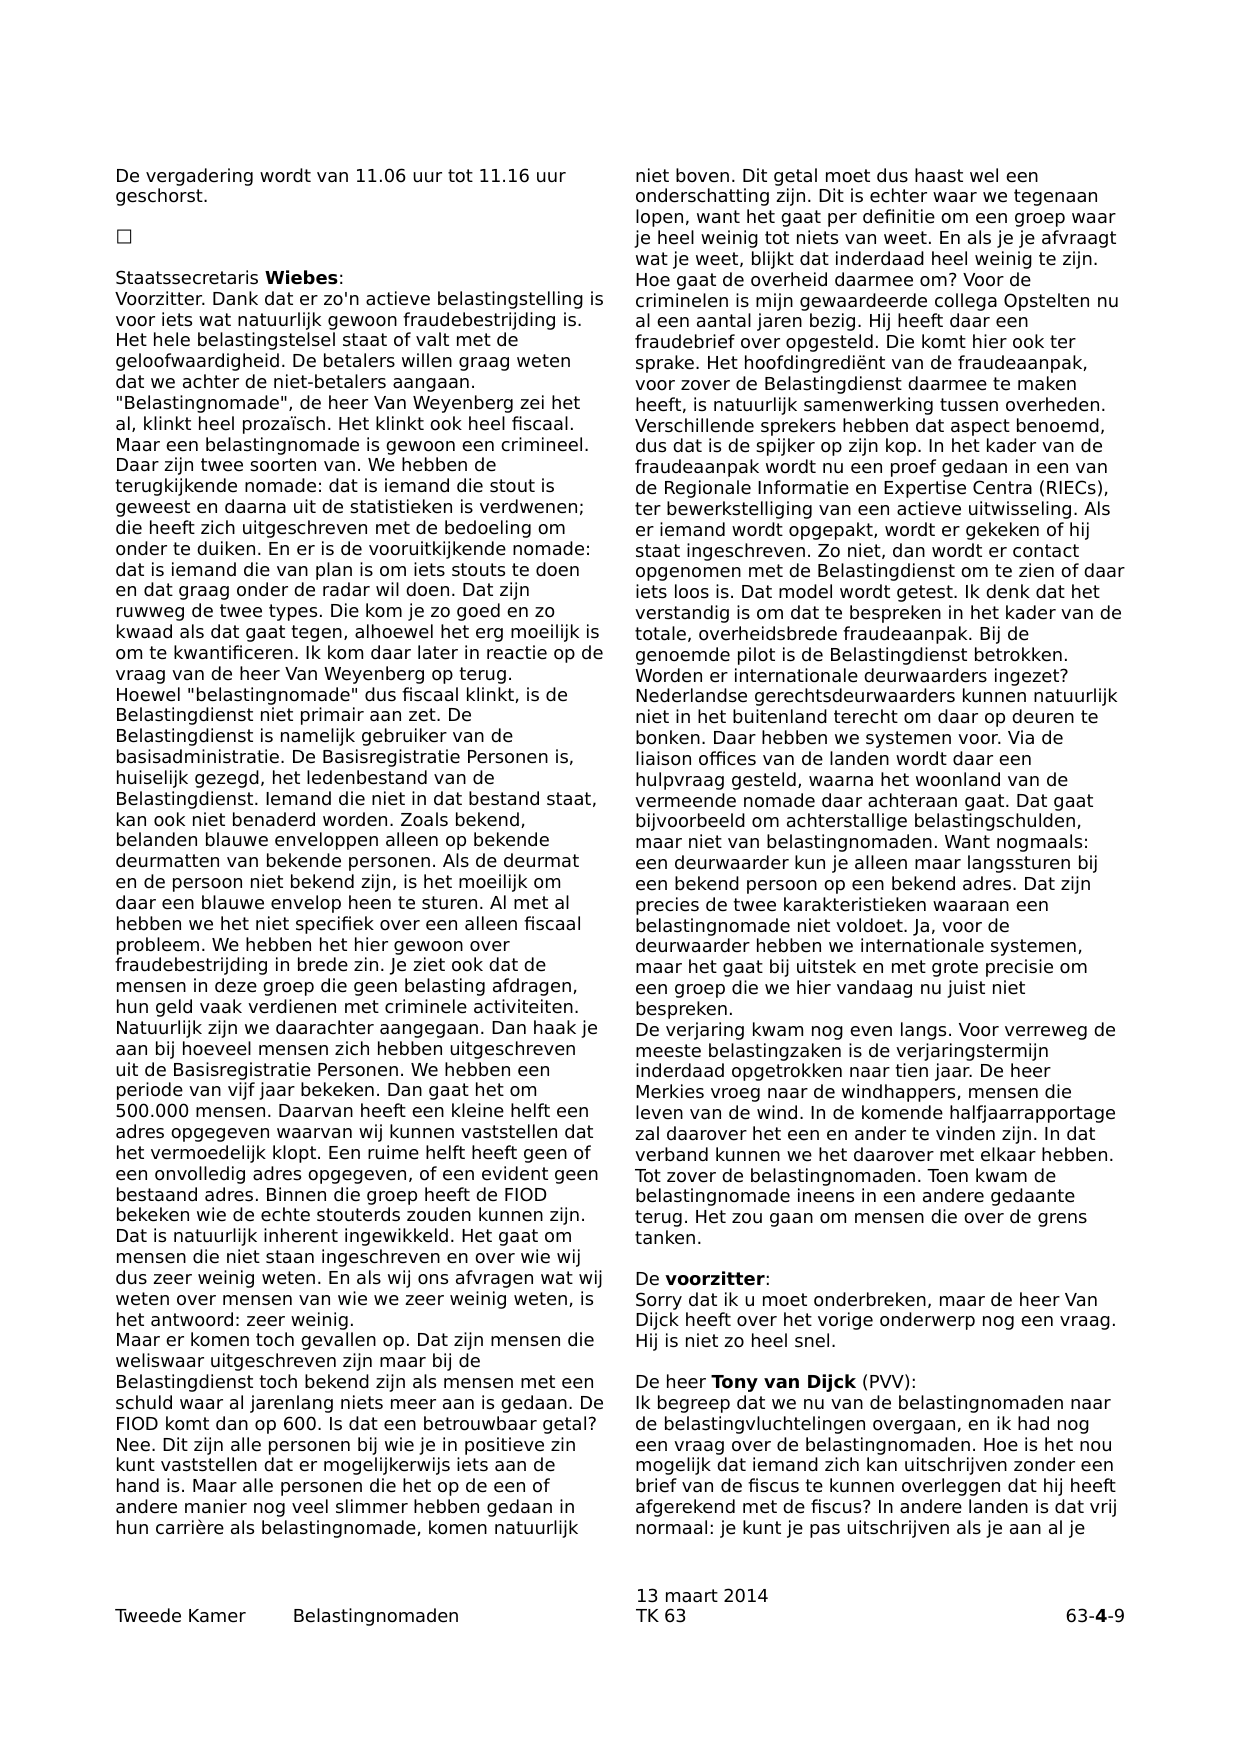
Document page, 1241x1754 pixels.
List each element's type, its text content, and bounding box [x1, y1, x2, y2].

text De voorzitter: [635, 1269, 1125, 1289]
text De verjaring kwam nog even langs. Voor verreweg de meeste belastingzaken is de verjaringstermijn inderdaad opgetrokken naar tien jaar. De heer Merkies vroeg naar de windhappers, mensen die leven van de wind. In de komende halfjaarrapportage zal daarover het een en ander te vinden zijn. In dat verband kunnen we het daarover met elkaar hebben. [635, 1019, 1125, 1165]
text Hoewel "belastingnomade" dus fiscaal klinkt, is de Belastingdienst niet primair aan zet. De Belastingdienst is namelijk gebruiker van de basisadministratie. De Basisregistratie Personen is, huiselijk gezegd, het ledenbestand van de Belastingdienst. Iemand die niet in dat bestand staat, kan ook niet benaderd worden. Zoals bekend, belanden blauwe enveloppen alleen op bekende deurmatten van bekende personen. Als de deurmat en de persoon niet bekend zijn, is het moeilijk om daar een blauwe envelop heen te sturen. Al met al hebben we het niet specifiek over een alleen fiscaal probleem. We hebben het hier gewoon over fraudebestrijding in brede zin. Je ziet ook dat de mensen in deze groep die geen belasting afdragen, hun geld vaak verdienen met criminele activiteiten. [115, 684, 605, 1018]
text Worden er internationale deurwaarders ingezet? Nederlandse gerechtsdeurwaarders kunnen natuurlijk niet in het buitenland terecht om daar op deuren te bonken. Daar hebben we systemen voor. Via de liaison offices van de landen wordt daar een hulpvraag gesteld, waarna het woonland van de vermeende nomade daar achteraan gaat. Dat gaat bijvoorbeeld om achterstallige belastingschulden, maar niet van belastingnomaden. Want nogmaals: een deurwaarder kun je alleen maar langssturen bij een bekend persoon op een bekend adres. Dat zijn precies de twee karakteristieken waaraan een belastingnomade niet voldoet. Ja, voor de deurwaarder hebben we internationale systemen, maar het gaat bij uitstek en met grote precisie om een groep die we hier vandaag nu juist niet bespreken. [635, 665, 1125, 1019]
text Hoe gaat de overheid daarmee om? Voor de criminelen is mijn gewaardeerde collega Opstelten nu al een aantal jaren bezig. Hij heeft daar een fraudebrief over opgesteld. Die komt hier ook ter sprake. Het hoofdingrediënt van de fraudeaanpak, voor zover de Belastingdienst daarmee te maken heeft, is natuurlijk samenwerking tussen overheden. Verschillende sprekers hebben dat aspect benoemd, dus dat is de spijker op zijn kop. In het kader van de fraudeaanpak wordt nu een proef gedaan in een van de Regionale Informatie en Expertise Centra (RIECs), ter bewerkstelliging van een actieve uitwisseling. Als er iemand wordt opgepakt, wordt er gekeken of hij staat ingeschreven. Zo niet, dan wordt er contact opgenomen met de Belastingdienst om te zien of daar iets loos is. Dat model wordt getest. Ik denk dat het verstandig is om dat te bespreken in het kader van de totale, overheidsbrede fraudeaanpak. Bij de genoemde pilot is de Belastingdienst betrokken. [635, 269, 1125, 665]
text Staatssecretaris Wiebes: [115, 268, 605, 288]
text Maar er komen toch gevallen op. Dat zijn mensen die weliswaar uitgeschreven zijn maar bij de Belastingdienst toch bekend zijn als mensen met een schuld waar al jarenlang niets meer aan is gedaan. De FIOD komt dan op 600. Is dat een betrouwbaar getal? Nee. Dit zijn alle personen bij wie je in positieve zin kunt vaststellen dat er mogelijkerwijs iets aan de hand is. Maar alle personen die het op de een of andere manier nog veel slimmer hebben gedaan in hun carrière als belastingnomade, komen natuurlijk [115, 1330, 605, 1538]
text niet boven. Dit getal moet dus haast wel een onderschatting zijn. Dit is echter waar we tegenaan lopen, want het gaat per definitie om een groep waar je heel weinig tot niets van weet. En als je je afvraagt wat je weet, blijkt dat inderdaad heel weinig te zijn. [635, 165, 1125, 269]
text De heer Tony van Dijck (PVV): [635, 1372, 1125, 1393]
text Tot zover de belastingnomaden. Toen kwam de belastingnomade ineens in een andere gedaante terug. Het zou gaan om mensen die over de grens tanken. [635, 1165, 1125, 1249]
text Natuurlijk zijn we daarachter aangegaan. Dan haak je aan bij hoeveel mensen zich hebben uitgeschreven uit de Basisregistratie Personen. We hebben een periode van vijf jaar bekeken. Dan gaat het om 500.000 mensen. Daarvan heeft een kleine helft een adres opgegeven waarvan wij kunnen vaststellen dat het vermoedelijk klopt. Een ruime helft heeft geen of een onvolledig adres opgegeven, of een evident geen bestaand adres. Binnen die groep heeft de FIOD bekeken wie de echte stouterds zouden kunnen zijn. Dat is natuurlijk inherent ingewikkeld. Het gaat om mensen die niet staan ingeschreven en over wie wij dus zeer weinig weten. En als wij ons afvragen wat wij weten over mensen van wie we zeer weinig weten, is het antwoord: zeer weinig. [115, 1018, 605, 1330]
text De vergadering wordt van 11.06 uur tot 11.16 uur geschorst. [115, 165, 605, 207]
text Ik begreep dat we nu van de belastingnomaden naar de belastingvluchtelingen overgaan, en ik had nog een vraag over de belastingnomaden. Hoe is het nou mogelijk dat iemand zich kan uitschrijven zonder een brief van de fiscus te kunnen overleggen dat hij heeft afgerekend met de fiscus? In andere landen is dat vrij normaal: je kunt je pas uitschrijven als je aan al je [635, 1393, 1125, 1538]
text Sorry dat ik u moet onderbreken, maar de heer Van Dijck heeft over het vorige onderwerp nog een vraag. Hij is niet zo heel snel. [635, 1289, 1125, 1352]
text ⬜ [115, 227, 605, 248]
text "Belastingnomade", de heer Van Weyenberg zei het al, klinkt heel prozaïsch. Het klinkt ook heel fiscaal. Maar een belastingnomade is gewoon een crimineel. Daar zijn twee soorten van. We hebben de terugkijkende nomade: dat is iemand die stout is geweest en daarna uit de statistieken is verdwenen; die heeft zich uitgeschreven met de bedoeling om onder te duiken. En er is de vooruitkijkende nomade: dat is iemand die van plan is om iets stouts te doen en dat graag onder de radar wil doen. Dat zijn ruwweg de twee types. Die kom je zo goed en zo kwaad als dat gaat tegen, alhoewel het erg moeilijk is om te kwantificeren. Ik kom daar later in reactie op de vraag van de heer Van Weyenberg op terug. [115, 393, 605, 684]
text Voorzitter. Dank dat er zo'n actieve belastingstelling is voor iets wat natuurlijk gewoon fraudebestrijding is. Het hele belastingstelsel staat of valt met de geloofwaardigheid. De betalers willen graag weten dat we achter de niet-betalers aangaan. [115, 288, 605, 393]
